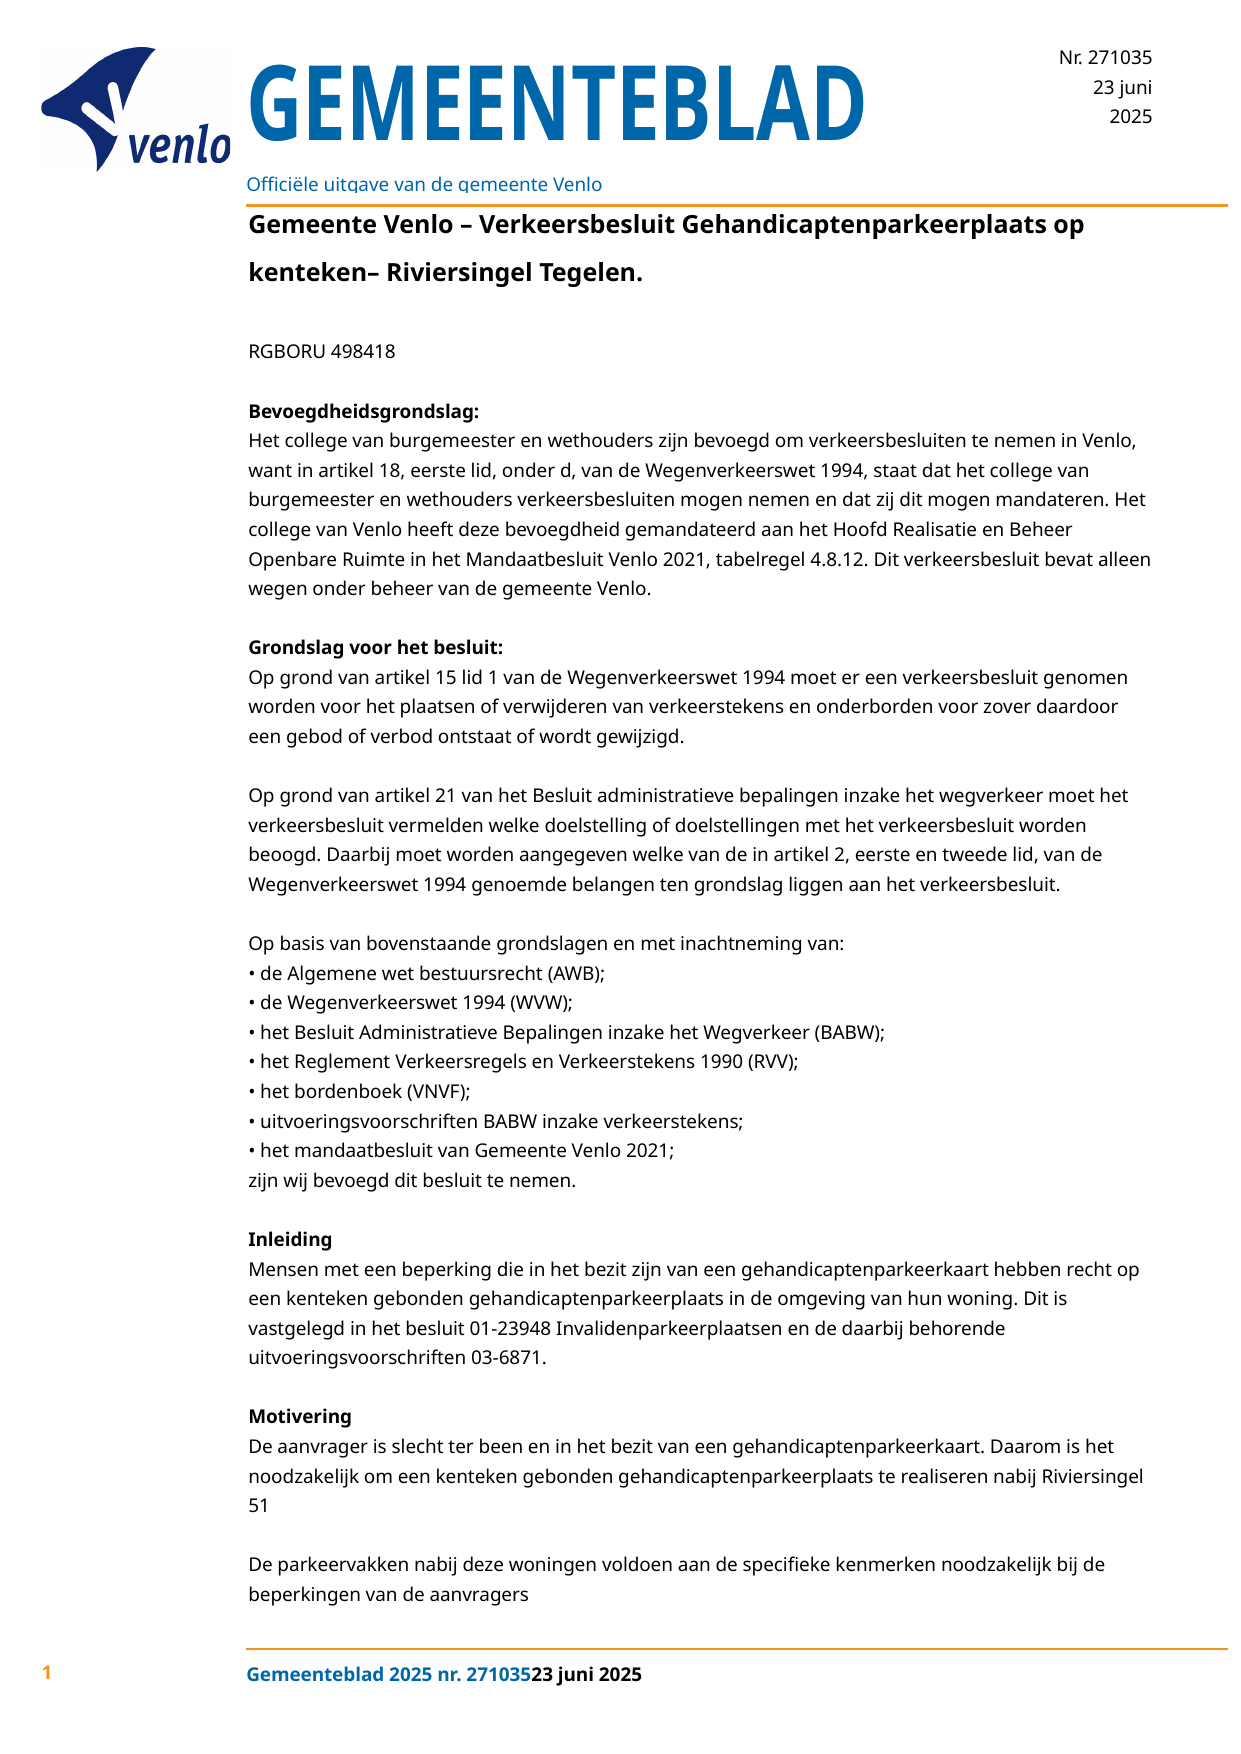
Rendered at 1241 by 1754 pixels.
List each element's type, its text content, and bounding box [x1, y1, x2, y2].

text Mensen met een beperking die in het bezit zijn van een gehandicaptenparkeerkaart hebben recht op een kenteken gebonden gehandicaptenparkeerplaats in de omgeving van hun woning. Dit is vastgelegd in het besluit 01-23948 Invalidenparkeerplaatsen en de daarbij behorende uitvoeringsvoorschriften 03-6871. [248, 1256, 1152, 1370]
text • de Wegenverkeerswet 1994 (WVW); [248, 989, 1152, 1015]
text Gemeente Venlo – Verkeersbesluit Gehandicaptenparkeerplaats op kenteken– Riviersingel Tegelen. [248, 207, 1152, 288]
text Motivering [248, 1404, 1152, 1429]
text De aanvrager is slecht ter been en in het bezit van een gehandicaptenparkeerkaart. Daarom is het noodzakelijk om een kenteken gebonden gehandicaptenparkeerplaats te realiseren nabij Riviersingel 51 [248, 1433, 1152, 1518]
text Op grond van artikel 21 van het Besluit administratieve bepalingen inzake het wegverkeer moet het verkeersbesluit vermelden welke doelstelling of doelstellingen met het verkeersbesluit worden beoogd. Daarbij moet worden aangegeven welke van de in artikel 2, eerste en tweede lid, van de Wegenverkeerswet 1994 genoemde belangen ten grondslag liggen aan het verkeersbesluit. [248, 782, 1152, 897]
text Op grond van artikel 15 lid 1 van de Wegenverkeerswet 1994 moet er een verkeersbesluit genomen worden voor het plaatsen of verwijderen van verkeerstekens en onderborden voor zover daardoor een gebod of verbod ontstaat of wordt gewijzigd. [248, 664, 1152, 749]
text Grondslag voor het besluit: [248, 634, 1152, 660]
text Op basis van bovenstaande grondslagen en met inachtneming van: [248, 930, 1152, 956]
text zijn wij bevoegd dit besluit te nemen. [248, 1167, 1152, 1193]
text • uitvoeringsvoorschriften BABW inzake verkeerstekens; [248, 1108, 1152, 1133]
text RGBORU 498418 [248, 339, 1152, 364]
text Inleiding [248, 1226, 1152, 1252]
text • het Besluit Administratieve Bepalingen inzake het Wegverkeer (BABW); [248, 1019, 1152, 1045]
text Bevoegdheidsgrondslag: [248, 398, 1152, 423]
text • de Algemene wet bestuursrecht (AWB); [248, 960, 1152, 986]
text • het bordenboek (VNVF); [248, 1078, 1152, 1104]
text • het mandaatbesluit van Gemeente Venlo 2021; [248, 1137, 1152, 1163]
picture [41, 47, 231, 172]
text • het Reglement Verkeersregels en Verkeerstekens 1990 (RVV); [248, 1049, 1152, 1074]
text De parkeervakken nabij deze woningen voldoen aan de specifieke kenmerken noodzakelijk bij de beperkingen van de aanvragers [248, 1552, 1152, 1607]
text Het college van burgemeester en wethouders zijn bevoegd om verkeersbesluiten te nemen in Venlo, want in artikel 18, eerste lid, onder d, van de Wegenverkeerswet 1994, staat dat het college van burgemeester en wethouders verkeersbesluiten mogen nemen en dat zij dit mogen mandateren. Het college van Venlo heeft deze bevoegdheid gemandateerd aan het Hoofd Realisatie en Beheer Openbare Ruimte in het Mandaatbesluit Venlo 2021, tabelregel 4.8.12. Dit verkeersbesluit bevat alleen wegen onder beheer van de gemeente Venlo. [248, 427, 1152, 601]
